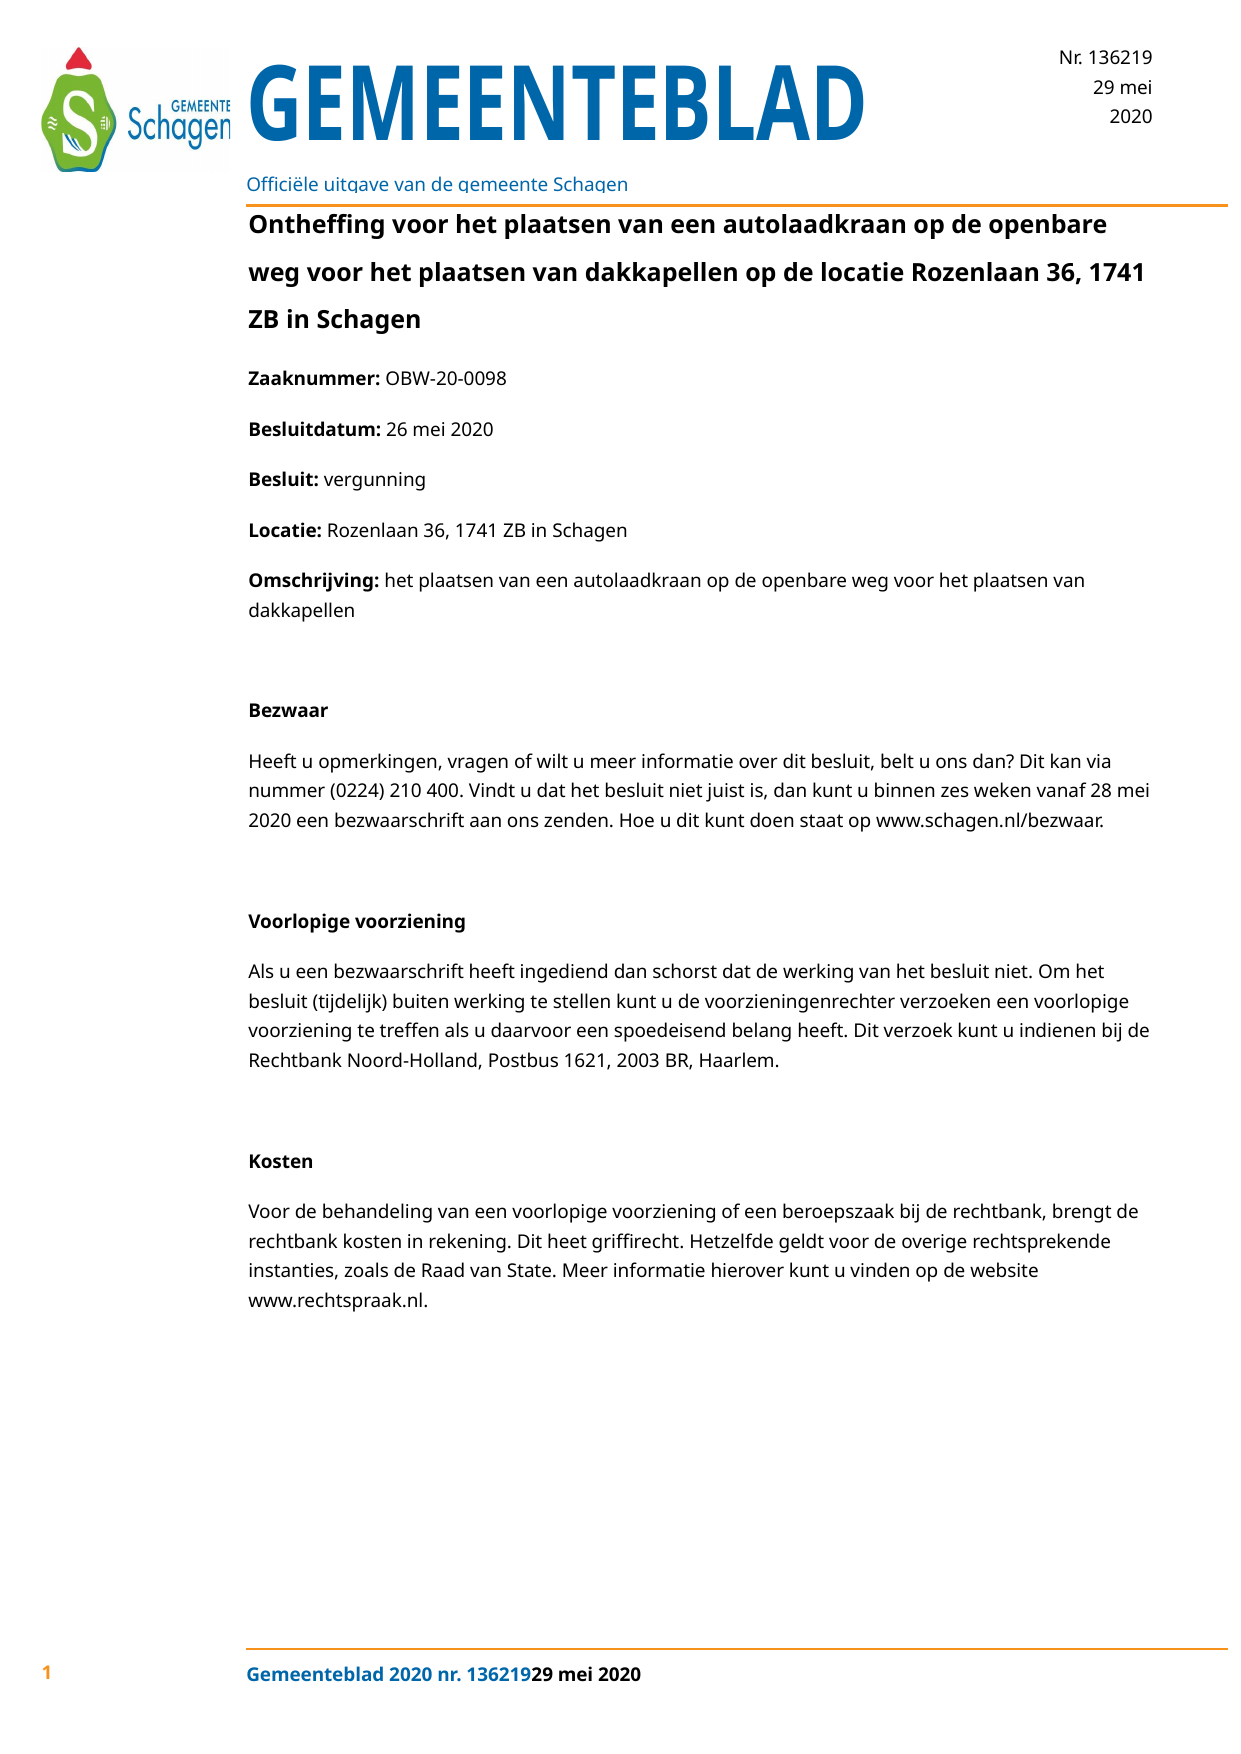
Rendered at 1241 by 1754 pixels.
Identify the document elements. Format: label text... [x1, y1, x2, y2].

text Zaaknummer: OBW-20-0098 [248, 366, 1152, 391]
picture [41, 47, 231, 172]
text Voorlopige voorziening [248, 908, 1152, 934]
text Ontheffing voor het plaatsen van een autolaadkraan op de openbare weg voor het plaatsen van dakkapellen op de locatie Rozenlaan 36, 1741 ZB in Schagen [248, 207, 1152, 336]
text Als u een bezwaarschrift heeft ingediend dan schorst dat de werking van het besluit niet. Om het besluit (tijdelijk) buiten werking te stellen kunt u de voorzieningenrechter verzoeken een voorlopige voorziening te treffen als u daarvoor een spoedeisend belang heeft. Dit verzoek kunt u indienen bij de Rechtbank Noord-Holland, Postbus 1621, 2003 BR, Haarlem. [248, 958, 1152, 1073]
text Locatie: Rozenlaan 36, 1741 ZB in Schagen [248, 517, 1152, 542]
text Bezwaar [248, 698, 1152, 723]
text Besluitdatum: 26 mei 2020 [248, 416, 1152, 442]
text Kosten [248, 1148, 1152, 1174]
text Besluit: vergunning [248, 466, 1152, 492]
text Heeft u opmerkingen, vragen of wilt u meer informatie over dit besluit, belt u ons dan? Dit kan via nummer (0224) 210 400. Vindt u dat het besluit niet juist is, dan kunt u binnen zes weken vanaf 28 mei 2020 een bezwaarschrift aan ons zenden. Hoe u dit kunt doen staat op www.schagen.nl/bezwaar. [248, 748, 1152, 833]
text Omschrijving: het plaatsen van een autolaadkraan op de openbare weg voor het plaatsen van dakkapellen [248, 567, 1152, 622]
text Voor de behandeling van een voorlopige voorziening of een beroepszaak bij de rechtbank, brengt de rechtbank kosten in rekening. Dit heet griffirecht. Hetzelfde geldt voor de overige rechtsprekende instanties, zoals de Raad van State. Meer informatie hierover kunt u vinden op de website www.rechtspraak.nl. [248, 1198, 1152, 1313]
